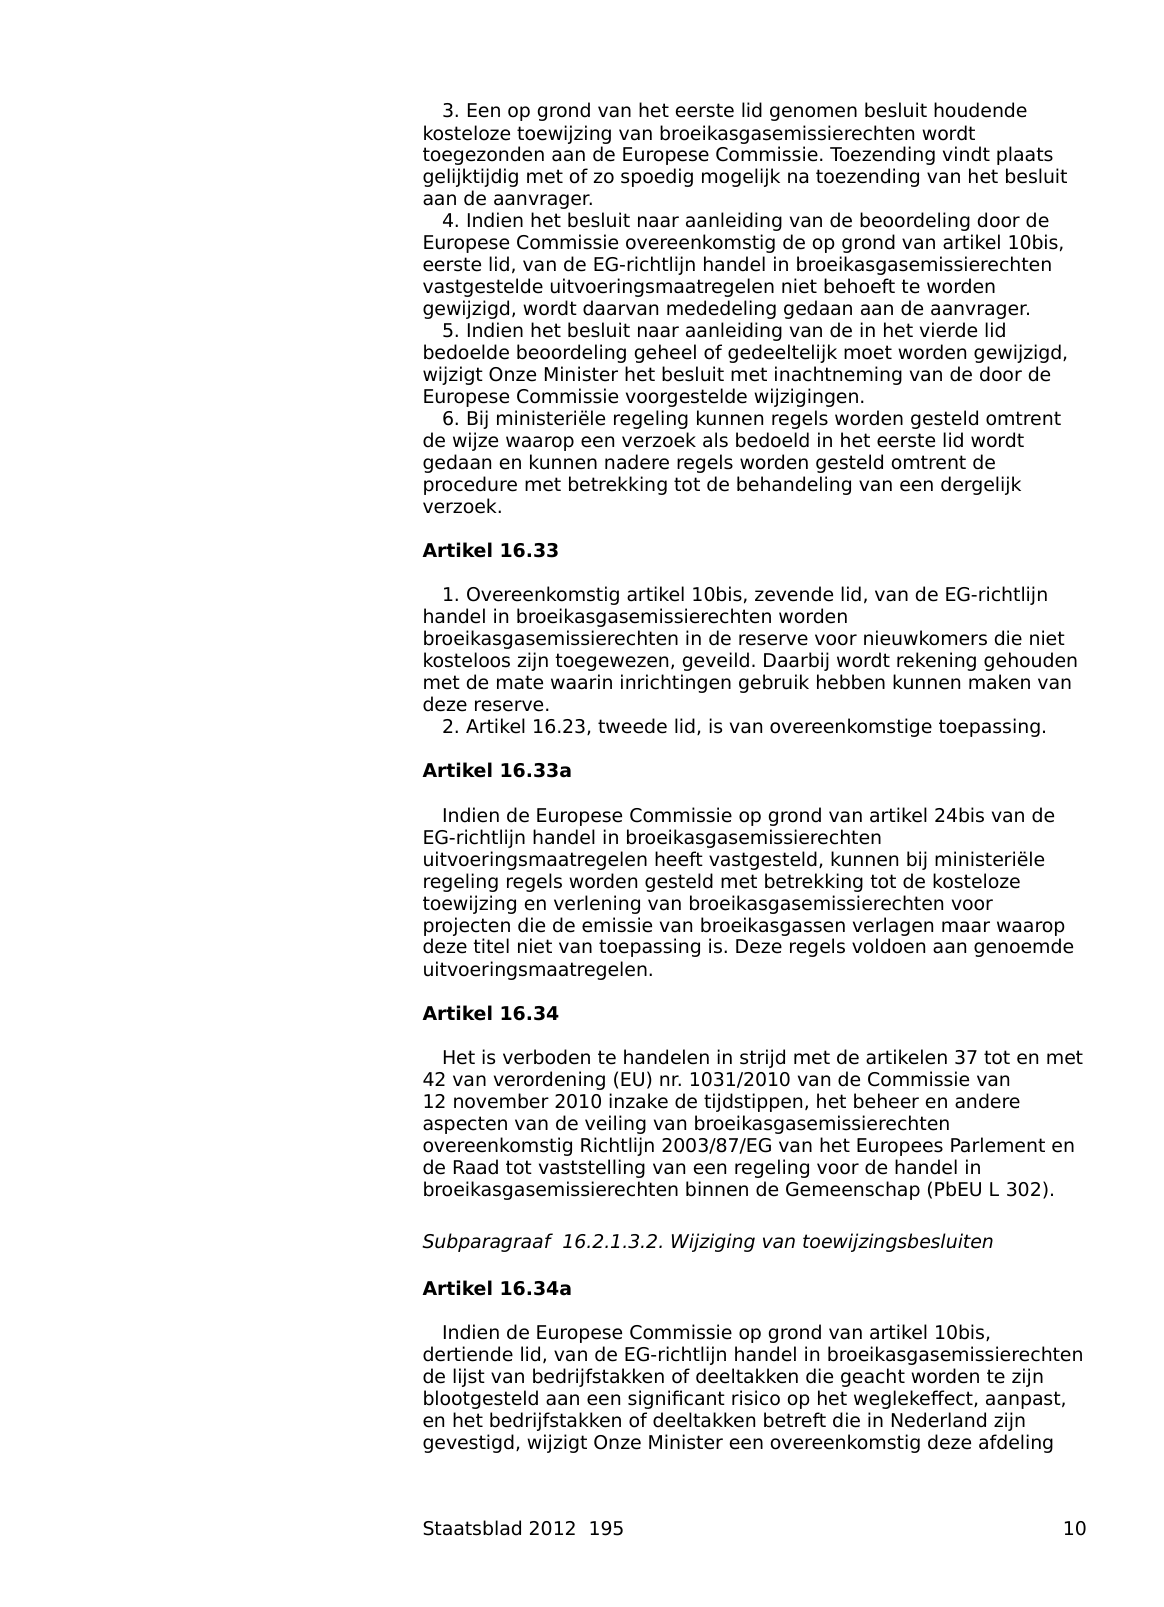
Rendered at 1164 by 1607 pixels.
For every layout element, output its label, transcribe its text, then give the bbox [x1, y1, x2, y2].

text 5. Indien het besluit naar aanleiding van de in het vierde lid bedoelde beoordeling geheel of gedeeltelijk moet worden gewijzigd, wijzigt Onze Minister het besluit met inachtneming van de door de Europese Commissie voorgestelde wijzigingen. [422, 320, 1087, 408]
subtitle Subparagraaf 16.2.1.3.2. Wijziging van toewijzingsbesluiten [422, 1231, 1087, 1253]
text Indien de Europese Commissie op grond van artikel 24bis van de EG-richtlijn handel in broeikasgasemissierechten uitvoeringsmaatregelen heeft vastgesteld, kunnen bij ministeriële regeling regels worden gesteld met betrekking tot de kosteloze toewijzing en verlening van broeikasgasemissierechten voor projecten die de emissie van broeikasgassen verlagen maar waarop deze titel niet van toepassing is. Deze regels voldoen aan genoemde uitvoeringsmaatregelen. [422, 804, 1087, 980]
text 2. Artikel 16.23, tweede lid, is van overeenkomstige toepassing. [422, 716, 1087, 738]
subtitle Artikel 16.33 [422, 540, 1087, 562]
text 1. Overeenkomstig artikel 10bis, zevende lid, van de EG-richtlijn handel in broeikasgasemissierechten worden broeikasgasemissierechten in de reserve voor nieuwkomers die niet kosteloos zijn toegewezen, geveild. Daarbij wordt rekening gehouden met de mate waarin inrichtingen gebruik hebben kunnen maken van deze reserve. [422, 584, 1087, 716]
subtitle Artikel 16.33a [422, 760, 1087, 782]
text Het is verboden te handelen in strijd met de artikelen 37 tot en met 42 van verordening (EU) nr. 1031/2010 van de Commissie van 12 november 2010 inzake de tijdstippen, het beheer en andere aspecten van de veiling van broeikasgasemissierechten overeenkomstig Richtlijn 2003/87/EG van het Europees Parlement en de Raad tot vaststelling van een regeling voor de handel in broeikasgasemissierechten binnen de Gemeenschap (PbEU L 302). [422, 1047, 1087, 1201]
subtitle Artikel 16.34 [422, 1003, 1087, 1024]
text 4. Indien het besluit naar aanleiding van de beoordeling door de Europese Commissie overeenkomstig de op grond van artikel 10bis, eerste lid, van de EG-richtlijn handel in broeikasgasemissierechten vastgestelde uitvoeringsmaatregelen niet behoeft te worden gewijzigd, wordt daarvan mededeling gedaan aan de aanvrager. [422, 210, 1087, 320]
text Indien de Europese Commissie op grond van artikel 10bis, dertiende lid, van de EG-richtlijn handel in broeikasgasemissierechten de lijst van bedrijfstakken of deeltakken die geacht worden te zijn blootgesteld aan een significant risico op het weglekeffect, aanpast, en het bedrijfstakken of deeltakken betreft die in Nederland zijn gevestigd, wijzigt Onze Minister een overeenkomstig deze afdeling [422, 1322, 1087, 1454]
text 6. Bij ministeriële regeling kunnen regels worden gesteld omtrent de wijze waarop een verzoek als bedoeld in het eerste lid wordt gedaan en kunnen nadere regels worden gesteld omtrent de procedure met betrekking tot de behandeling van een dergelijk verzoek. [422, 408, 1087, 518]
text 3. Een op grond van het eerste lid genomen besluit houdende kosteloze toewijzing van broeikasgasemissierechten wordt toegezonden aan de Europese Commissie. Toezending vindt plaats gelijktijdig met of zo spoedig mogelijk na toezending van het besluit aan de aanvrager. [422, 100, 1087, 210]
subtitle Artikel 16.34a [422, 1278, 1087, 1299]
